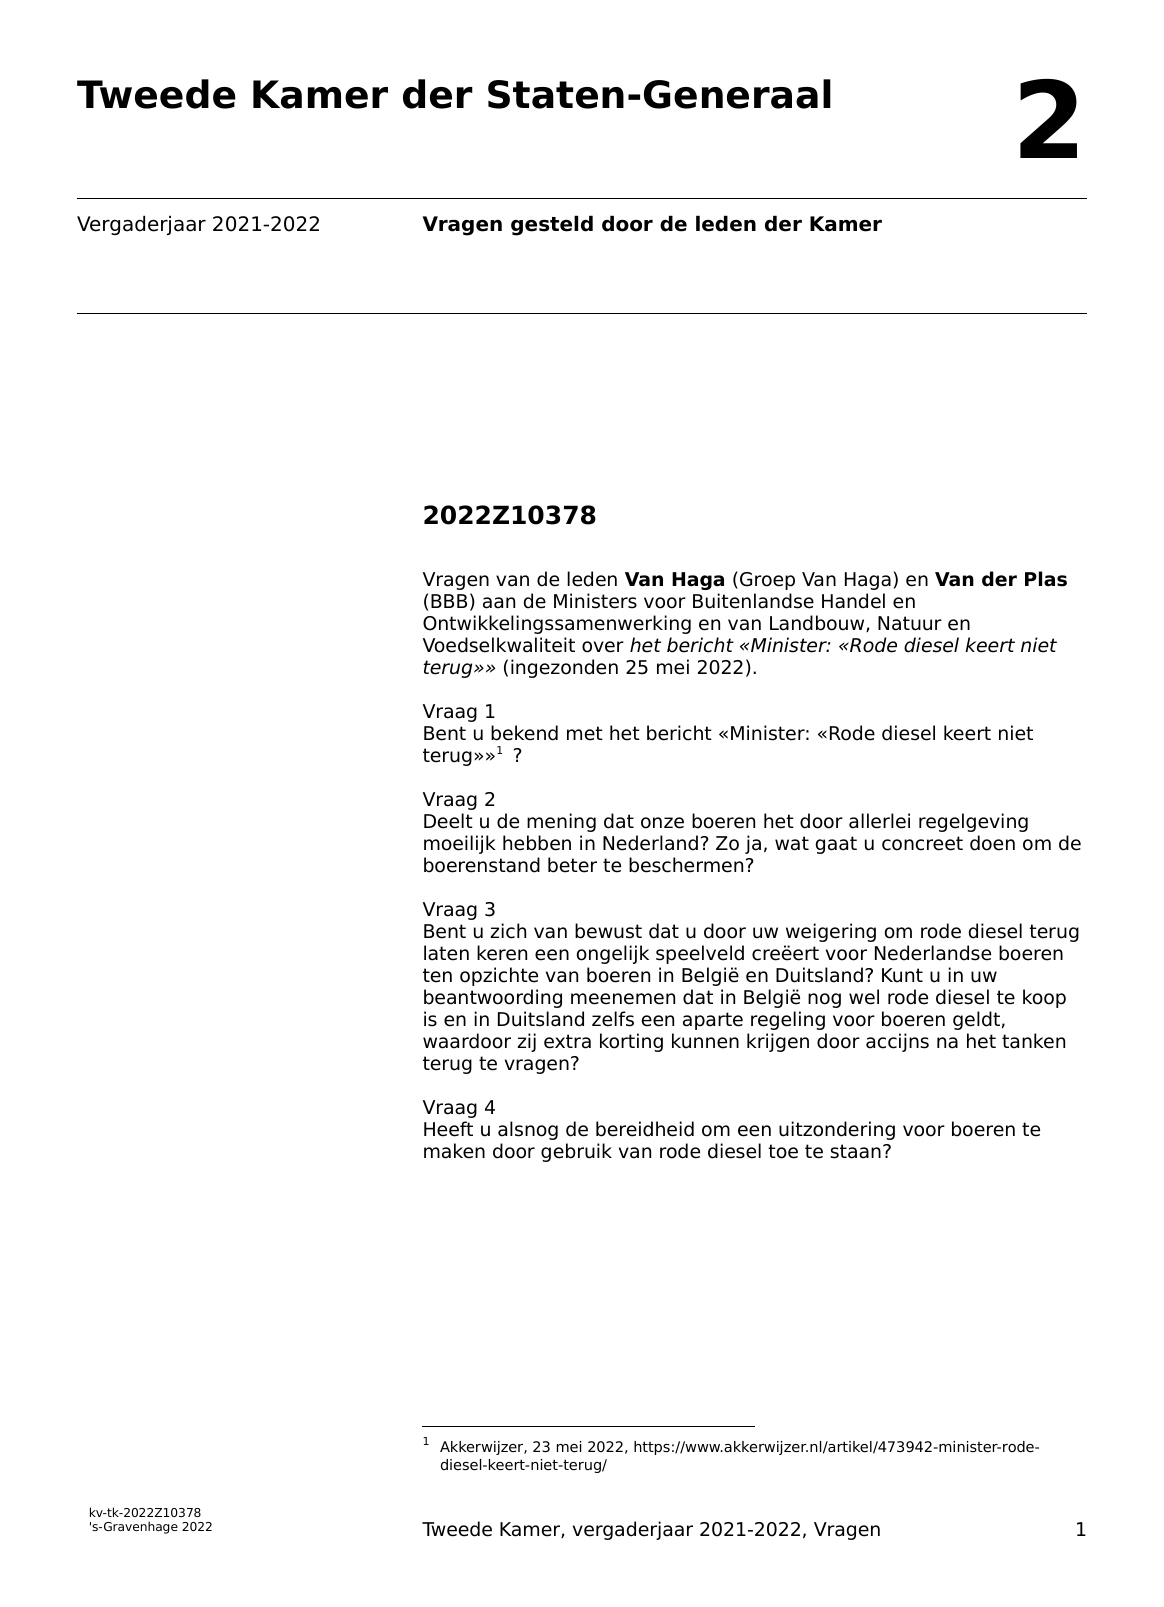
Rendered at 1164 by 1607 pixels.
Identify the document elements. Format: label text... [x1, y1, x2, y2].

text kv-tk-2022Z10378 [88, 1506, 323, 1520]
text Heeft u alsnog de bereidheid om een uitzondering voor boeren te maken door gebruik van rode diesel toe te staan? [422, 1119, 1087, 1163]
text Bent u zich van bewust dat u door uw weigering om rode diesel terug laten keren een ongelijk speelveld creëert voor Nederlandse boeren ten opzichte van boeren in België en Duitsland? Kunt u in uw beantwoording meenemen dat in België nog wel rode diesel te koop is en in Duitsland zelfs een aparte regeling voor boeren geldt, waardoor zij extra korting kunnen krijgen door accijns na het tanken terug te vragen? [422, 921, 1087, 1075]
text Vraag 2 [422, 789, 1087, 811]
text Vraag 3 [422, 899, 1087, 921]
text 2022Z10378 [422, 501, 1087, 531]
text 's-Gravenhage 2022 [88, 1520, 323, 1534]
text Vraag 1 [422, 701, 1087, 723]
text Vraag 4 [422, 1097, 1087, 1119]
text Akkerwijzer, 23 mei 2022, https://www.akkerwijzer.nl/artikel/473942-minister-rode-diesel-keert-niet-terug/ [422, 1435, 1087, 1474]
table_header Tweede Kamer der Staten-Generaal [77, 59, 886, 198]
table_cell Vragen gesteld door de leden der Kamer [422, 199, 1087, 313]
table_cell Vergaderjaar 2021-2022 [77, 199, 422, 313]
text Vragen van de leden Van Haga (Groep Van Haga) en Van der Plas (BBB) aan de Ministers voor Buitenlandse Handel en Ontwikkelingssamenwerking en van Landbouw, Natuur en Voedselkwaliteit over het bericht «Minister: «Rode diesel keert niet terug»» (ingezonden 25 mei 2022). [422, 569, 1087, 679]
table_header 2 [886, 59, 1087, 198]
text Deelt u de mening dat onze boeren het door allerlei regelgeving moeilijk hebben in Nederland? Zo ja, wat gaat u concreet doen om de boerenstand beter te beschermen? [422, 811, 1087, 877]
text Bent u bekend met het bericht «Minister: «Rode diesel keert niet terug»» ? [422, 723, 1087, 767]
